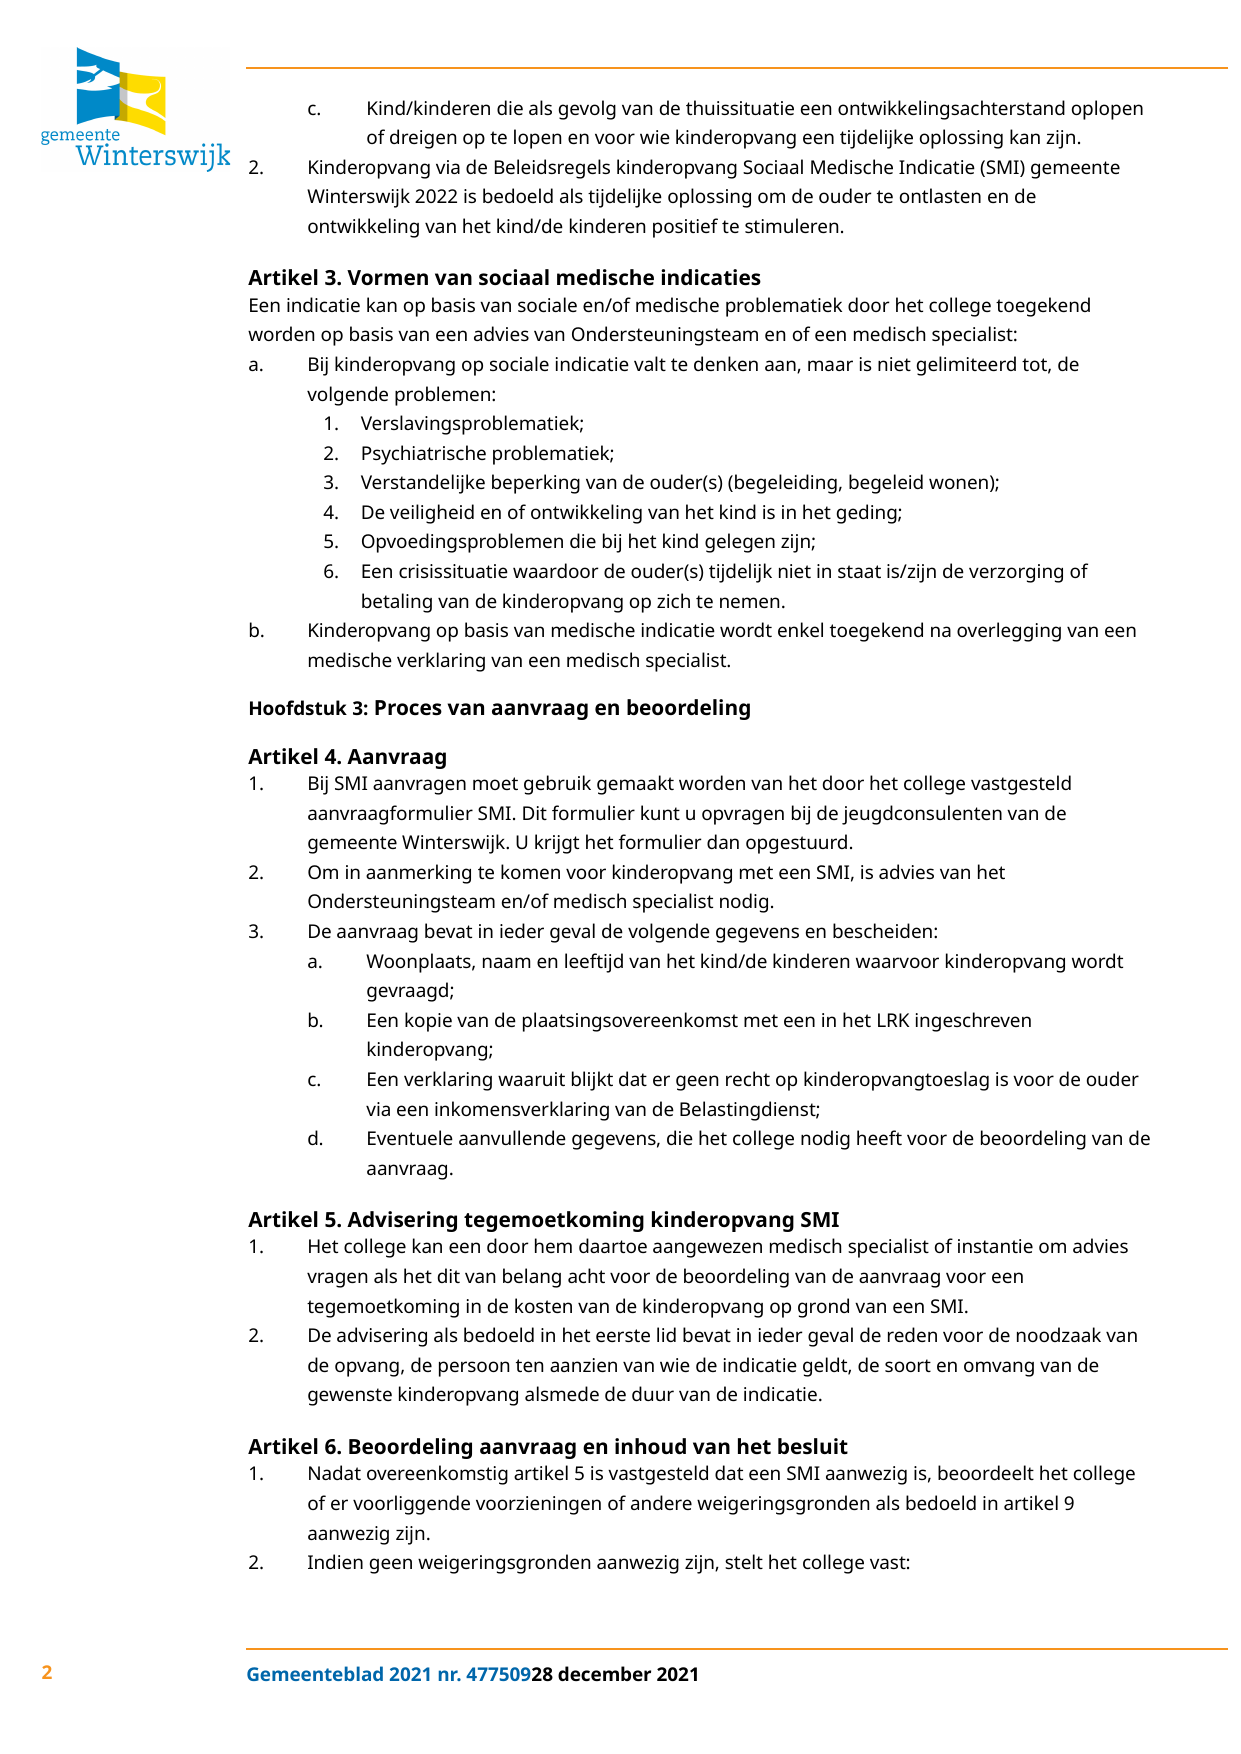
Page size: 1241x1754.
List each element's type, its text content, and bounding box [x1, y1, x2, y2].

list Een crisissituatie waardoor de ouder(s) tijdelijk niet in staat is/zijn de verzorging of betaling van de kinderopvang op zich te nemen. [323, 558, 1152, 613]
list Eventuele aanvullende gegevens, die het college nodig heeft voor de beoordeling van de aanvraag. [307, 1125, 1152, 1181]
list Verstandelijke beperking van de ouder(s) (begeleiding, begeleid wonen); [323, 469, 1152, 495]
list Bij SMI aanvragen moet gebruik gemaakt worden van het door het college vastgesteld aanvraagformulier SMI. Dit formulier kunt u opvragen bij de jeugdconsulenten van de gemeente Winterswijk. U krijgt het formulier dan opgestuurd. [248, 770, 1152, 855]
text Artikel 6. Beoordeling aanvraag en inhoud van het besluit [248, 1432, 1152, 1461]
list De advisering als bedoeld in het eerste lid bevat in ieder geval de reden voor de noodzaak van de opvang, de persoon ten aanzien van wie de indicatie geldt, de soort en omvang van de gewenste kinderopvang alsmede de duur van de indicatie. [248, 1322, 1152, 1407]
list Kind/kinderen die als gevolg van de thuissituatie een ontwikkelingsachterstand oplopen of dreigen op te lopen en voor wie kinderopvang een tijdelijke oplossing kan zijn. [307, 95, 1152, 150]
list Verslavingsproblematiek; [323, 410, 1152, 436]
list Bij kinderopvang op sociale indicatie valt te denken aan, maar is niet gelimiteerd tot, de volgende problemen: [248, 351, 1152, 406]
text Hoofdstuk 3: Proces van aanvraag en beoordeling [248, 693, 1152, 721]
list Kinderopvang op basis van medische indicatie wordt enkel toegekend na overlegging van een medische verklaring van een medisch specialist. [248, 617, 1152, 673]
picture [41, 47, 231, 172]
list De aanvraag bevat in ieder geval de volgende gegevens en bescheiden: [248, 918, 1152, 944]
list Het college kan een door hem daartoe aangewezen medisch specialist of instantie om advies vragen als het dit van belang acht voor de beoordeling van de aanvraag voor een tegemoetkoming in de kosten van de kinderopvang op grond van een SMI. [248, 1234, 1152, 1319]
list Nadat overeenkomstig artikel 5 is vastgesteld dat een SMI aanwezig is, beoordeelt het college of er voorliggende voorzieningen of andere weigeringsgronden als bedoeld in artikel 9 aanwezig zijn. [248, 1461, 1152, 1545]
list Opvoedingsproblemen die bij het kind gelegen zijn; [323, 529, 1152, 554]
list Een kopie van de plaatsingsovereenkomst met een in het LRK ingeschreven kinderopvang; [307, 1007, 1152, 1062]
list Kinderopvang via de Beleidsregels kinderopvang Sociaal Medische Indicatie (SMI) gemeente Winterswijk 2022 is bedoeld als tijdelijke oplossing om de ouder te ontlasten en de ontwikkeling van het kind/de kinderen positief te stimuleren. [248, 154, 1152, 239]
list De veiligheid en of ontwikkeling van het kind is in het geding; [323, 499, 1152, 525]
list Om in aanmerking te komen voor kinderopvang met een SMI, is advies van het Ondersteuningsteam en/of medisch specialist nodig. [248, 859, 1152, 914]
list Indien geen weigeringsgronden aanwezig zijn, stelt het college vast: [248, 1549, 1152, 1575]
list Woonplaats, naam en leeftijd van het kind/de kinderen waarvoor kinderopvang wordt gevraagd; [307, 948, 1152, 1003]
text Artikel 3. Vormen van sociaal medische indicaties [248, 263, 1152, 292]
text Een indicatie kan op basis van sociale en/of medische problematiek door het college toegekend worden op basis van een advies van Ondersteuningsteam en of een medisch specialist: [248, 292, 1152, 347]
list Een verklaring waaruit blijkt dat er geen recht op kinderopvangtoeslag is voor de ouder via een inkomensverklaring van de Belastingdienst; [307, 1066, 1152, 1121]
picture [225, 153, 231, 162]
list Psychiatrische problematiek; [323, 440, 1152, 466]
text Artikel 4. Aanvraag [248, 742, 1152, 770]
text Artikel 5. Advisering tegemoetkoming kinderopvang SMI [248, 1205, 1152, 1234]
